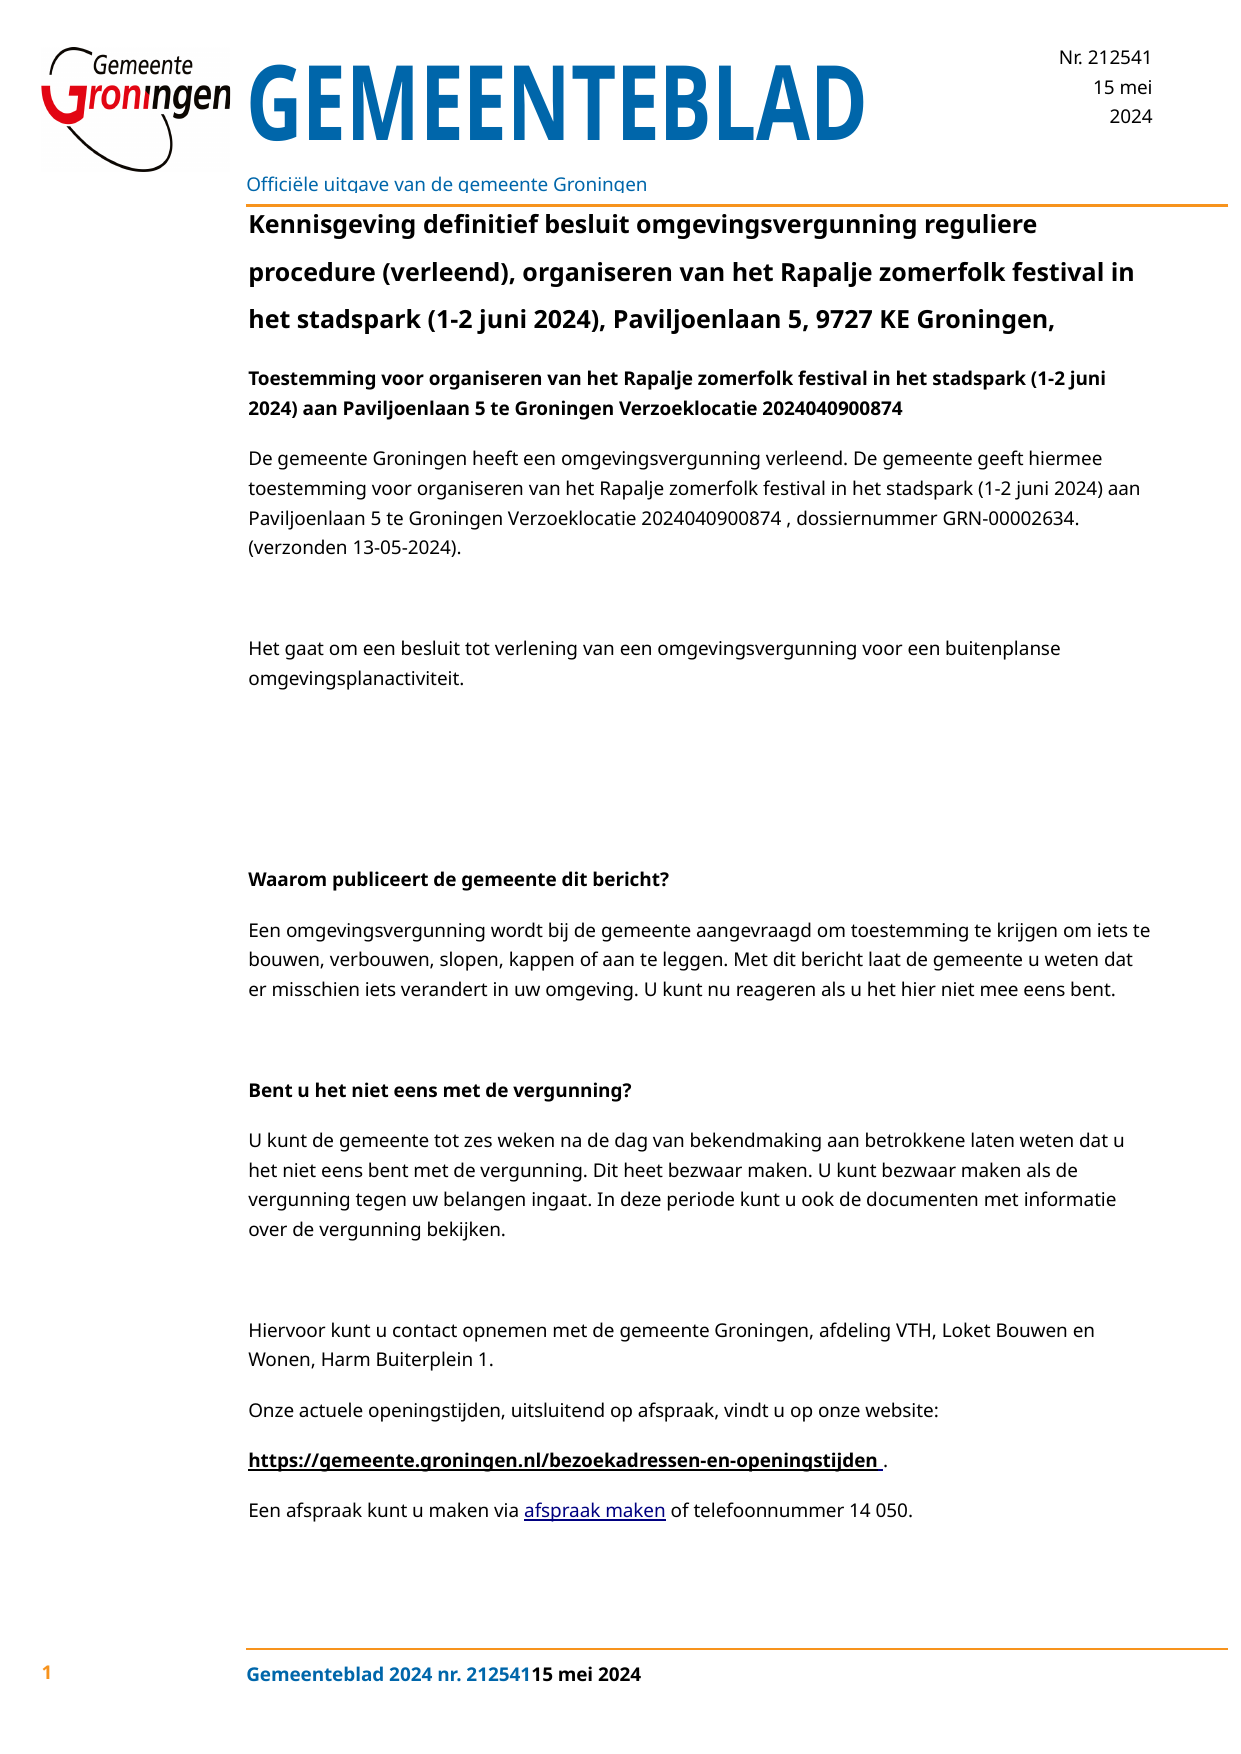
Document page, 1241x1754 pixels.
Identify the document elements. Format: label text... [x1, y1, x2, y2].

text Bent u het niet eens met de vergunning? [248, 1077, 1152, 1102]
text Waarom publiceert de gemeente dit bericht? [248, 866, 1152, 892]
text Toestemming voor organiseren van het Rapalje zomerfolk festival in het stadspark (1-2 juni 2024) aan Paviljoenlaan 5 te Groningen Verzoeklocatie 2024040900874 [248, 366, 1152, 421]
text Een afspraak kunt u maken via afspraak maken of telefoonnummer 14 050. [248, 1498, 1152, 1523]
text Kennisgeving definitief besluit omgevingsvergunning reguliere procedure (verleend), organiseren van het Rapalje zomerfolk festival in het stadspark (1-2 juni 2024), Paviljoenlaan 5, 9727 KE Groningen, [248, 207, 1152, 336]
text Een omgevingsvergunning wordt bij de gemeente aangevraagd om toestemming te krijgen om iets te bouwen, verbouwen, slopen, kappen of aan te leggen. Met dit bericht laat de gemeente u weten dat er misschien iets verandert in uw omgeving. U kunt nu reageren als u het hier niet mee eens bent. [248, 917, 1152, 1002]
text https://gemeente.groningen.nl/bezoekadressen-en-openingstijden . [248, 1447, 1152, 1473]
text U kunt de gemeente tot zes weken na de dag van bekendmaking aan betrokkene laten weten dat u het niet eens bent met de vergunning. Dit heet bezwaar maken. U kunt bezwaar maken als de vergunning tegen uw belangen ingaat. In deze periode kunt u ook de documenten met informatie over de vergunning bekijken. [248, 1127, 1152, 1242]
text Onze actuele openingstijden, uitsluitend op afspraak, vindt u op onze website: [248, 1397, 1152, 1422]
text De gemeente Groningen heeft een omgevingsvergunning verleend. De gemeente geeft hiermee toestemming voor organiseren van het Rapalje zomerfolk festival in het stadspark (1-2 juni 2024) aan Paviljoenlaan 5 te Groningen Verzoeklocatie 2024040900874 , dossiernummer GRN-00002634. (verzonden 13-05-2024). [248, 446, 1152, 560]
text Het gaat om een besluit tot verlening van een omgevingsvergunning voor een buitenplanse omgevingsplanactiviteit. [248, 635, 1152, 690]
picture [41, 47, 231, 172]
text Hiervoor kunt u contact opnemen met de gemeente Groningen, afdeling VTH, Loket Bouwen en Wonen, Harm Buiterplein 1. [248, 1317, 1152, 1372]
